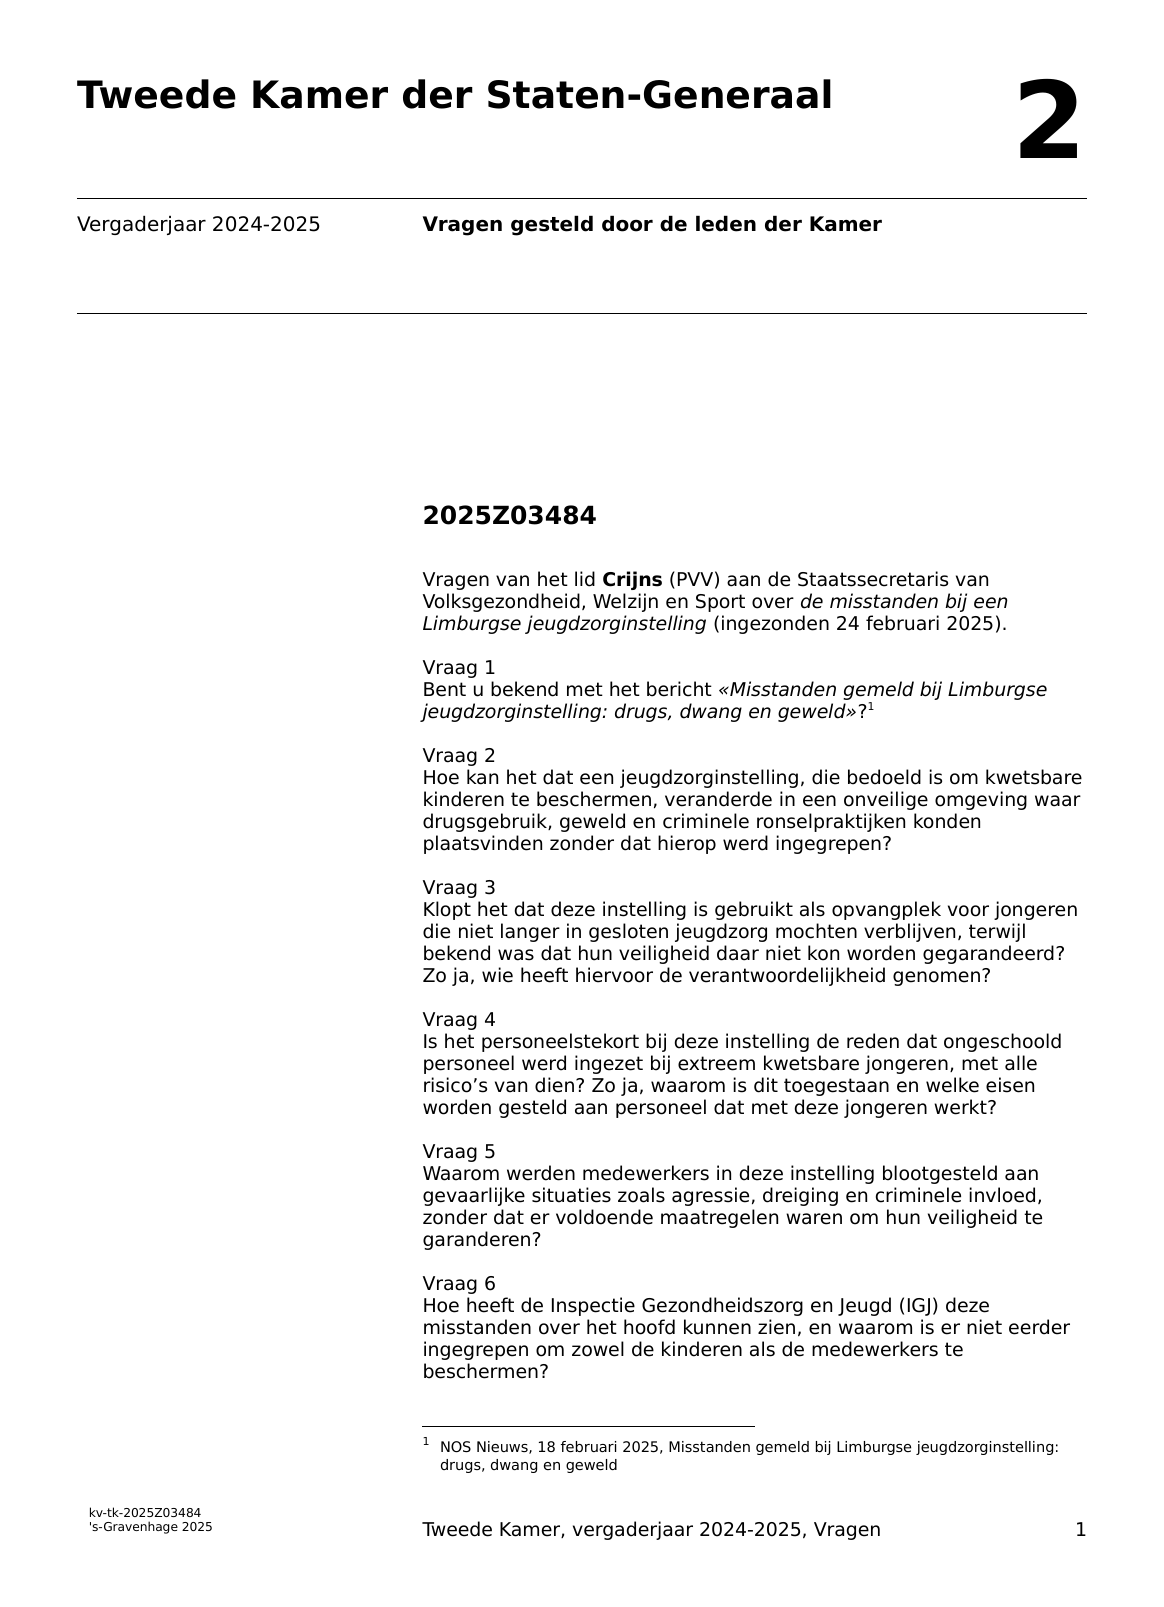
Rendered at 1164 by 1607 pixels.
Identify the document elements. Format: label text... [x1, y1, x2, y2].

text Vraag 2 [422, 745, 1087, 767]
text Is het personeelstekort bij deze instelling de reden dat ongeschoold personeel werd ingezet bij extreem kwetsbare jongeren, met alle risico’s van dien? Zo ja, waarom is dit toegestaan en welke eisen worden gesteld aan personeel dat met deze jongeren werkt? [422, 1031, 1087, 1119]
text kv-tk-2025Z03484 [88, 1506, 323, 1520]
table_header Tweede Kamer der Staten-Generaal [77, 59, 886, 198]
text NOS Nieuws, 18 februari 2025, Misstanden gemeld bij Limburgse jeugdzorginstelling: drugs, dwang en geweld [422, 1435, 1087, 1474]
text 2025Z03484 [422, 501, 1087, 531]
text Klopt het dat deze instelling is gebruikt als opvangplek voor jongeren die niet langer in gesloten jeugdzorg mochten verblijven, terwijl bekend was dat hun veiligheid daar niet kon worden gegarandeerd? Zo ja, wie heeft hiervoor de verantwoordelijkheid genomen? [422, 899, 1087, 987]
text Hoe kan het dat een jeugdzorginstelling, die bedoeld is om kwetsbare kinderen te beschermen, veranderde in een onveilige omgeving waar drugsgebruik, geweld en criminele ronselpraktijken konden plaatsvinden zonder dat hierop werd ingegrepen? [422, 767, 1087, 855]
text Bent u bekend met het bericht «Misstanden gemeld bij Limburgse jeugdzorginstelling: drugs, dwang en geweld»? [422, 679, 1087, 723]
text Vraag 1 [422, 657, 1087, 679]
table_cell Vragen gesteld door de leden der Kamer [422, 199, 1087, 313]
text 's-Gravenhage 2025 [88, 1520, 323, 1534]
text Waarom werden medewerkers in deze instelling blootgesteld aan gevaarlijke situaties zoals agressie, dreiging en criminele invloed, zonder dat er voldoende maatregelen waren om hun veiligheid te garanderen? [422, 1163, 1087, 1251]
text Vraag 3 [422, 877, 1087, 899]
table_header 2 [886, 59, 1087, 198]
text Vraag 5 [422, 1141, 1087, 1163]
text Vraag 4 [422, 1009, 1087, 1031]
text Vragen van het lid Crijns (PVV) aan de Staatssecretaris van Volksgezondheid, Welzijn en Sport over de misstanden bij een Limburgse jeugdzorginstelling (ingezonden 24 februari 2025). [422, 569, 1087, 635]
text Vraag 6 [422, 1273, 1087, 1295]
table_cell Vergaderjaar 2024-2025 [77, 199, 422, 313]
text Hoe heeft de Inspectie Gezondheidszorg en Jeugd (IGJ) deze misstanden over het hoofd kunnen zien, en waarom is er niet eerder ingegrepen om zowel de kinderen als de medewerkers te beschermen? [422, 1295, 1087, 1383]
